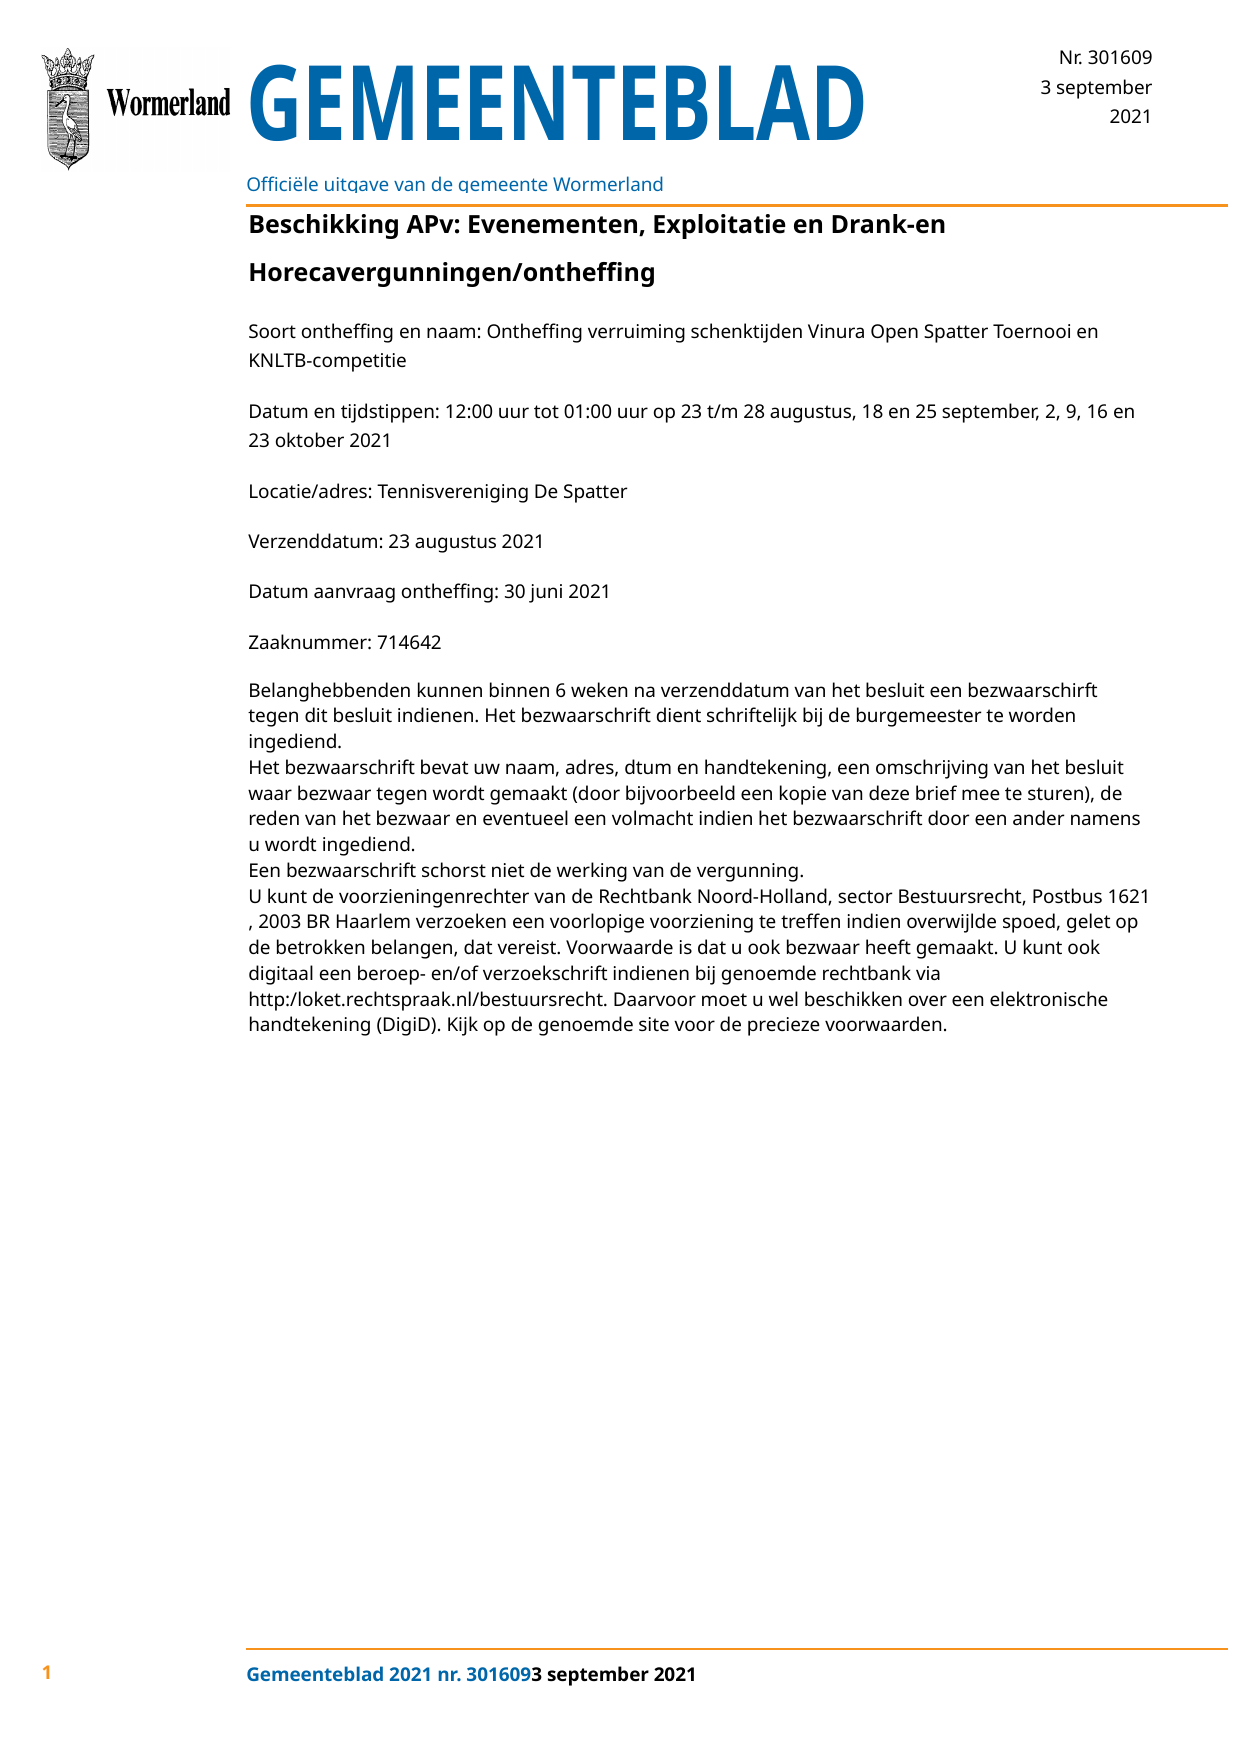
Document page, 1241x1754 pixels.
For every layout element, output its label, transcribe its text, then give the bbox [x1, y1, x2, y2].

text U kunt de voorzieningenrechter van de Rechtbank Noord-Holland, sector Bestuursrecht, Postbus 1621 , 2003 BR Haarlem verzoeken een voorlopige voorziening te treffen indien overwijlde spoed, gelet op de betrokken belangen, dat vereist. Voorwaarde is dat u ook bezwaar heeft gemaakt. U kunt ook digitaal een beroep- en/of verzoekschrift indienen bij genoemde rechtbank via http:/loket.rechtspraak.nl/bestuursrecht. Daarvoor moet u wel beschikken over een elektronische handtekening (DigiD). Kijk op de genoemde site voor de precieze voorwaarden. [248, 883, 1152, 1037]
text Het bezwaarschrift bevat uw naam, adres, dtum en handtekening, een omschrijving van het besluit waar bezwaar tegen wordt gemaakt (door bijvoorbeeld een kopie van deze brief mee te sturen), de reden van het bezwaar en eventueel een volmacht indien het bezwaarschrift door een ander namens u wordt ingediend. [248, 754, 1152, 857]
text Datum en tijdstippen: 12:00 uur tot 01:00 uur op 23 t/m 28 augustus, 18 en 25 september, 2, 9, 16 en 23 oktober 2021 [248, 398, 1152, 453]
text Soort ontheffing en naam: Ontheffing verruiming schenktijden Vinura Open Spatter Toernooi en KNLTB-competitie [248, 318, 1152, 373]
text Een bezwaarschrift schorst niet de werking van de vergunning. [248, 857, 1152, 883]
text Beschikking APv: Evenementen, Exploitatie en Drank-en Horecavergunningen/ontheffing [248, 207, 1152, 288]
text Verzenddatum: 23 augustus 2021 [248, 528, 1152, 554]
text Zaaknummer: 714642 [248, 629, 1152, 655]
picture [41, 47, 231, 172]
text Locatie/adres: Tennisvereniging De Spatter [248, 478, 1152, 504]
text Datum aanvraag ontheffing: 30 juni 2021 [248, 579, 1152, 604]
text Belanghebbenden kunnen binnen 6 weken na verzenddatum van het besluit een bezwaarschirft tegen dit besluit indienen. Het bezwaarschrift dient schriftelijk bij de burgemeester te worden ingediend. [248, 677, 1152, 754]
